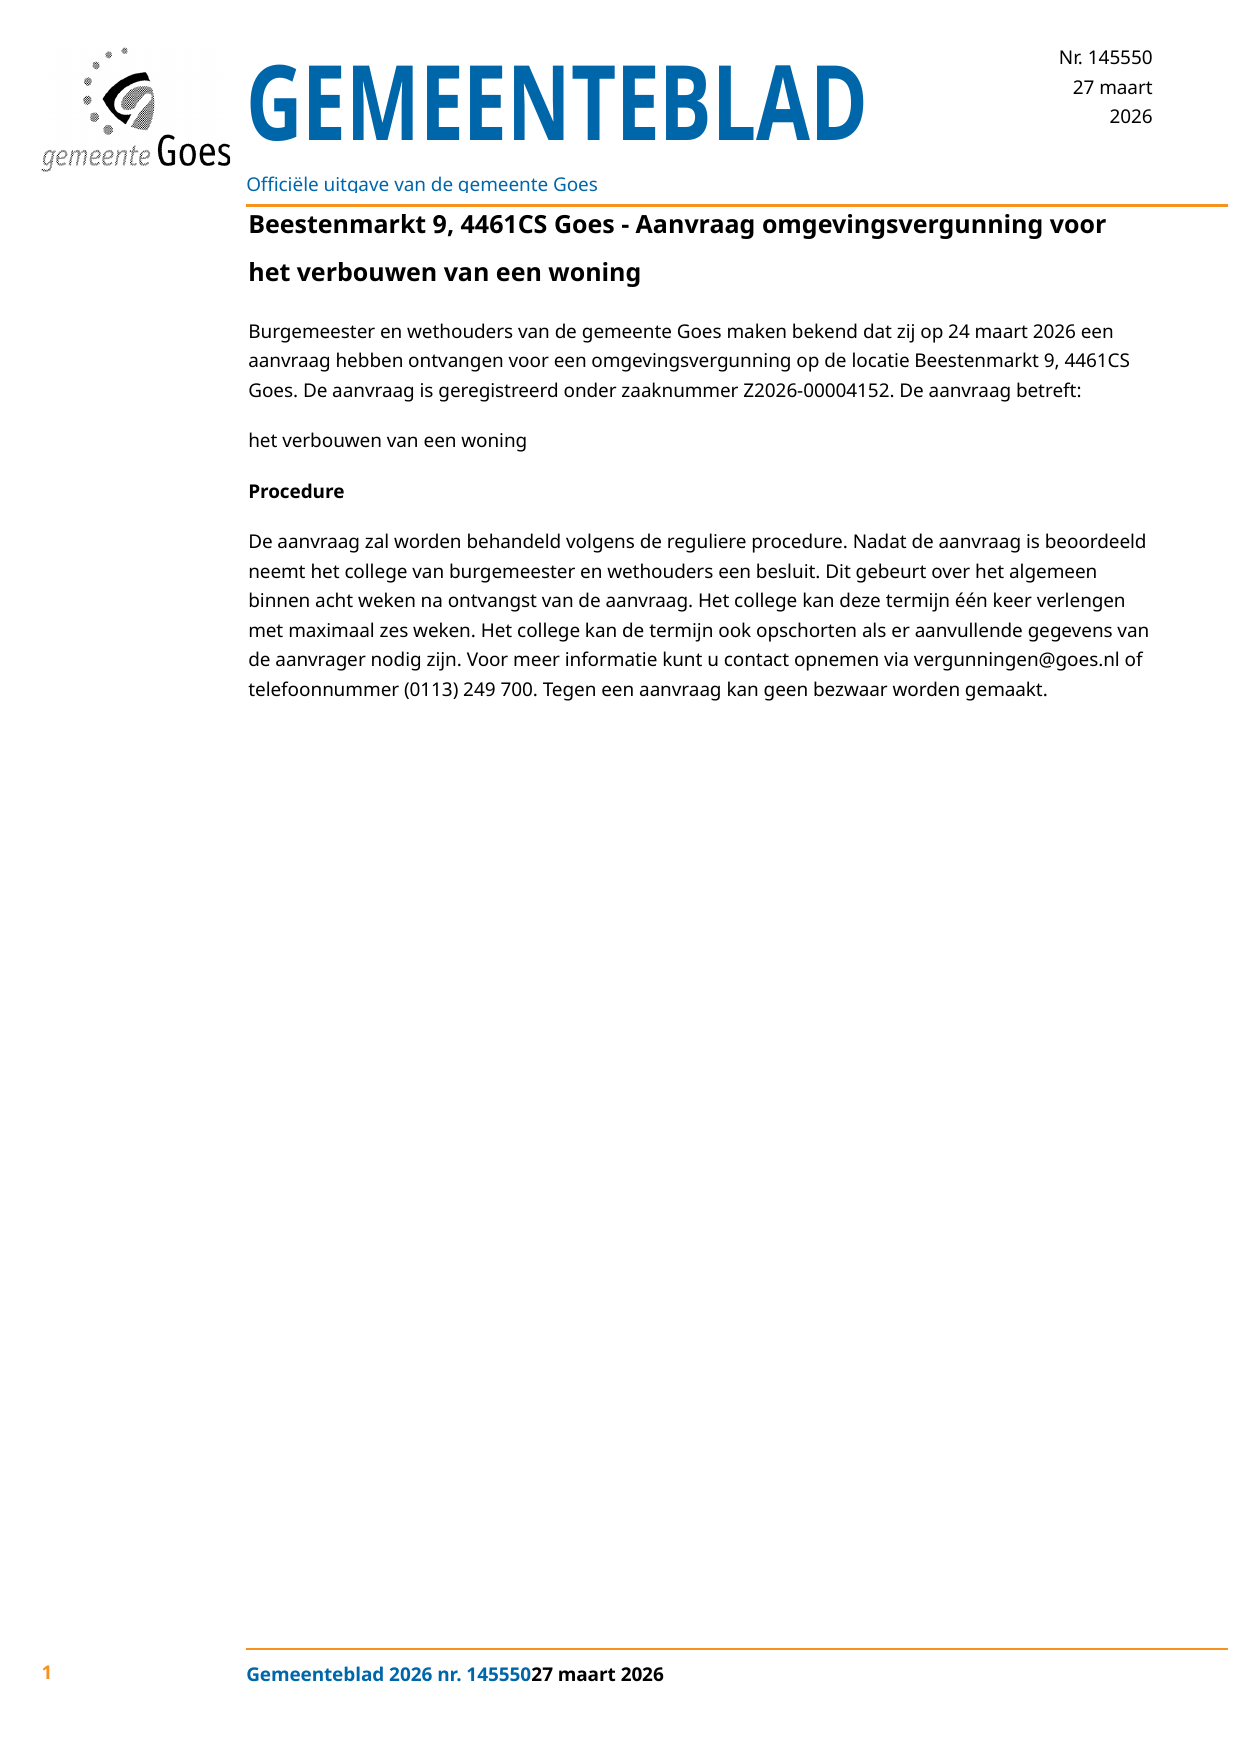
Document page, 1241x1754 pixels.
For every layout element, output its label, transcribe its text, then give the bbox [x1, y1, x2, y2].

text Burgemeester en wethouders van de gemeente Goes maken bekend dat zij op 24 maart 2026 een aanvraag hebben ontvangen voor een omgevingsvergunning op de locatie Beestenmarkt 9, 4461CS Goes. De aanvraag is geregistreerd onder zaaknummer Z2026-00004152. De aanvraag betreft: [248, 318, 1152, 403]
text Procedure [248, 478, 1152, 504]
picture [41, 47, 231, 172]
text het verbouwen van een woning [248, 427, 1152, 453]
text Beestenmarkt 9, 4461CS Goes - Aanvraag omgevingsvergunning voor het verbouwen van een woning [248, 207, 1152, 288]
text De aanvraag zal worden behandeld volgens de reguliere procedure. Nadat de aanvraag is beoordeeld neemt het college van burgemeester en wethouders een besluit. Dit gebeurt over het algemeen binnen acht weken na ontvangst van de aanvraag. Het college kan deze termijn één keer verlengen met maximaal zes weken. Het college kan de termijn ook opschorten als er aanvullende gegevens van de aanvrager nodig zijn. Voor meer informatie kunt u contact opnemen via vergunningen@goes.nl of telefoonnummer (0113) 249 700. Tegen een aanvraag kan geen bezwaar worden gemaakt. [248, 528, 1152, 702]
